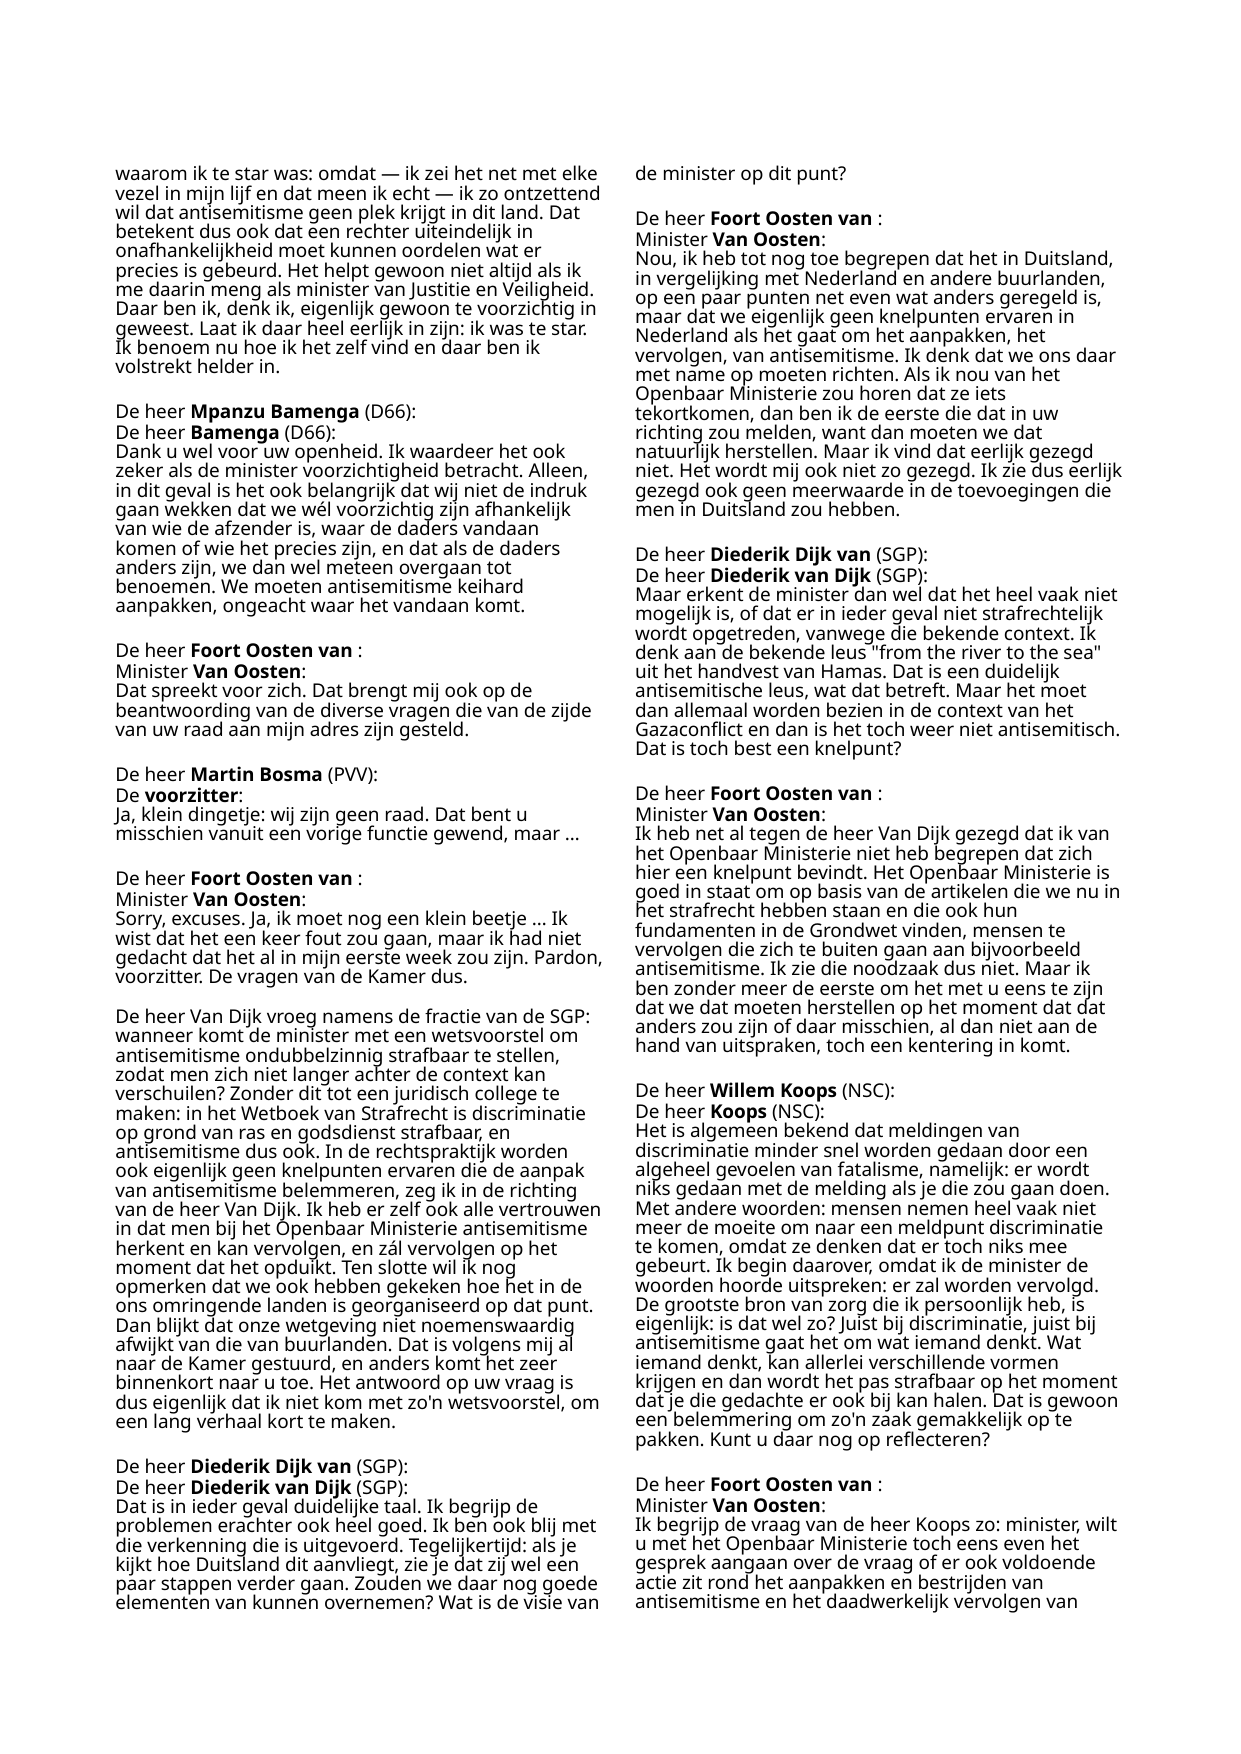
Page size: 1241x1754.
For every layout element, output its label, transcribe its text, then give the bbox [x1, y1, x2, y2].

text De heer Foort Oosten van : [635, 780, 1125, 806]
text De heer Van Dijk vroeg namens de fractie van de SGP: wanneer komt de minister met een wetsvoorstel om antisemitisme ondubbelzinnig strafbaar te stellen, zodat men zich niet langer achter de context kan verschuilen? Zonder dit tot een juridisch college te maken: in het Wetboek van Strafrecht is discriminatie op grond van ras en godsdienst strafbaar, en antisemitisme dus ook. In de rechtspraktijk worden ook eigenlijk geen knelpunten ervaren die de aanpak van antisemitisme belemmeren, zeg ik in de richting van de heer Van Dijk. Ik heb er zelf ook alle vertrouwen in dat men bij het Openbaar Ministerie antisemitisme herkent en kan vervolgen, en zál vervolgen op het moment dat het opduikt. Ten slotte wil ik nog opmerken dat we ook hebben gekeken hoe het in de ons omringende landen is georganiseerd op dat punt. Dan blijkt dat onze wetgeving niet noemenswaardig afwijkt van die van buurlanden. Dat is volgens mij al naar de Kamer gestuurd, en anders komt het zeer binnenkort naar u toe. Het antwoord op uw vraag is dus eigenlijk dat ik niet kom met zo'n wetsvoorstel, om een lang verhaal kort te maken. [115, 1008, 605, 1432]
text De heer Foort Oosten van : [635, 1471, 1125, 1497]
text De heer Mpanzu Bamenga (D66): [115, 398, 605, 424]
text De voorzitter: [115, 787, 605, 806]
text de minister op dit punt? [635, 165, 1125, 184]
text De heer Diederik van Dijk (SGP): [635, 567, 1125, 586]
text De heer Foort Oosten van : [635, 205, 1125, 231]
text Minister Van Oosten: [635, 1497, 1125, 1516]
text De heer Diederik van Dijk (SGP): [115, 1479, 605, 1498]
text Maar erkent de minister dan wel dat het heel vaak niet mogelijk is, of dat er in ieder geval niet strafrechtelijk wordt opgetreden, vanwege die bekende context. Ik denk aan de bekende leus "from the river to the sea" uit het handvest van Hamas. Dat is een duidelijk antisemitische leus, wat dat betreft. Maar het moet dan allemaal worden bezien in de context van het Gazaconflict en dan is het toch weer niet antisemitisch. Dat is toch best een knelpunt? [635, 586, 1125, 759]
text Dank u wel voor uw openheid. Ik waardeer het ook zeker als de minister voorzichtigheid betracht. Alleen, in dit geval is het ook belangrijk dat wij niet de indruk gaan wekken dat we wél voorzichtig zijn afhankelijk van wie de afzender is, waar de daders vandaan komen of wie het precies zijn, en dat als de daders anders zijn, we dan wel meteen overgaan tot benoemen. We moeten antisemitisme keihard aanpakken, ongeacht waar het vandaan komt. [115, 443, 605, 617]
text De heer Willem Koops (NSC): [635, 1077, 1125, 1103]
text De heer Foort Oosten van : [115, 865, 605, 891]
text Dat spreekt voor zich. Dat brengt mij ook op de beantwoording van de diverse vragen die van de zijde van uw raad aan mijn adres zijn gesteld. [115, 682, 605, 740]
text Minister Van Oosten: [635, 231, 1125, 250]
text De heer Diederik Dijk van (SGP): [115, 1453, 605, 1479]
text De heer Bamenga (D66): [115, 424, 605, 443]
text De heer Foort Oosten van : [115, 637, 605, 663]
text Het is algemeen bekend dat meldingen van discriminatie minder snel worden gedaan door een algeheel gevoelen van fatalisme, namelijk: er wordt niks gedaan met de melding als je die zou gaan doen. Met andere woorden: mensen nemen heel vaak niet meer de moeite om naar een meldpunt discriminatie te komen, omdat ze denken dat er toch niks mee gebeurt. Ik begin daarover, omdat ik de minister de woorden hoorde uitspreken: er zal worden vervolgd. De grootste bron van zorg die ik persoonlijk heb, is eigenlijk: is dat wel zo? Juist bij discriminatie, juist bij antisemitisme gaat het om wat iemand denkt. Wat iemand denkt, kan allerlei verschillende vormen krijgen en dan wordt het pas strafbaar op het moment dat je die gedachte er ook bij kan halen. Dat is gewoon een belemmering om zo'n zaak gemakkelijk op te pakken. Kunt u daar nog op reflecteren? [635, 1122, 1125, 1450]
text Nou, ik heb tot nog toe begrepen dat het in Duitsland, in vergelijking met Nederland en andere buurlanden, op een paar punten net even wat anders geregeld is, maar dat we eigenlijk geen knelpunten ervaren in Nederland als het gaat om het aanpakken, het vervolgen, van antisemitisme. Ik denk dat we ons daar met name op moeten richten. Als ik nou van het Openbaar Ministerie zou horen dat ze iets tekortkomen, dan ben ik de eerste die dat in uw richting zou melden, want dan moeten we dat natuurlijk herstellen. Maar ik vind dat eerlijk gezegd niet. Het wordt mij ook niet zo gezegd. Ik zie dus eerlijk gezegd ook geen meerwaarde in de toevoegingen die men in Duitsland zou hebben. [635, 250, 1125, 520]
text Ik begrijp de vraag van de heer Koops zo: minister, wilt u met het Openbaar Ministerie toch eens even het gesprek aangaan over de vraag of er ook voldoende actie zit rond het aanpakken en bestrijden van antisemitisme en het daadwerkelijk vervolgen van [635, 1516, 1125, 1612]
text Minister Van Oosten: [115, 663, 605, 682]
text Minister Van Oosten: [635, 806, 1125, 825]
text Ja, klein dingetje: wij zijn geen raad. Dat bent u misschien vanuit een vorige functie gewend, maar … [115, 806, 605, 844]
text De heer Diederik Dijk van (SGP): [635, 541, 1125, 567]
text Sorry, excuses. Ja, ik moet nog een klein beetje … Ik wist dat het een keer fout zou gaan, maar ik had niet gedacht dat het al in mijn eerste week zou zijn. Pardon, voorzitter. De vragen van de Kamer dus. [115, 910, 605, 987]
text De heer Koops (NSC): [635, 1103, 1125, 1122]
text Ik heb net al tegen de heer Van Dijk gezegd dat ik van het Openbaar Ministerie niet heb begrepen dat zich hier een knelpunt bevindt. Het Openbaar Ministerie is goed in staat om op basis van de artikelen die we nu in het strafrecht hebben staan en die ook hun fundamenten in de Grondwet vinden, mensen te vervolgen die zich te buiten gaan aan bijvoorbeeld antisemitisme. Ik zie die noodzaak dus niet. Maar ik ben zonder meer de eerste om het met u eens te zijn dat we dat moeten herstellen op het moment dat dat anders zou zijn of daar misschien, al dan niet aan de hand van uitspraken, toch een kentering in komt. [635, 825, 1125, 1057]
text waarom ik te star was: omdat — ik zei het net met elke vezel in mijn lijf en dat meen ik echt — ik zo ontzettend wil dat antisemitisme geen plek krijgt in dit land. Dat betekent dus ook dat een rechter uiteindelijk in onafhankelijkheid moet kunnen oordelen wat er precies is gebeurd. Het helpt gewoon niet altijd als ik me daarin meng als minister van Justitie en Veiligheid. Daar ben ik, denk ik, eigenlijk gewoon te voorzichtig in geweest. Laat ik daar heel eerlijk in zijn: ik was te star. Ik benoem nu hoe ik het zelf vind en daar ben ik volstrekt helder in. [115, 165, 605, 377]
text Dat is in ieder geval duidelijke taal. Ik begrijp de problemen erachter ook heel goed. Ik ben ook blij met die verkenning die is uitgevoerd. Tegelijkertijd: als je kijkt hoe Duitsland dit aanvliegt, zie je dat zij wel een paar stappen verder gaan. Zouden we daar nog goede elementen van kunnen overnemen? Wat is de visie van [115, 1498, 605, 1614]
text De heer Martin Bosma (PVV): [115, 761, 605, 787]
text Minister Van Oosten: [115, 891, 605, 910]
